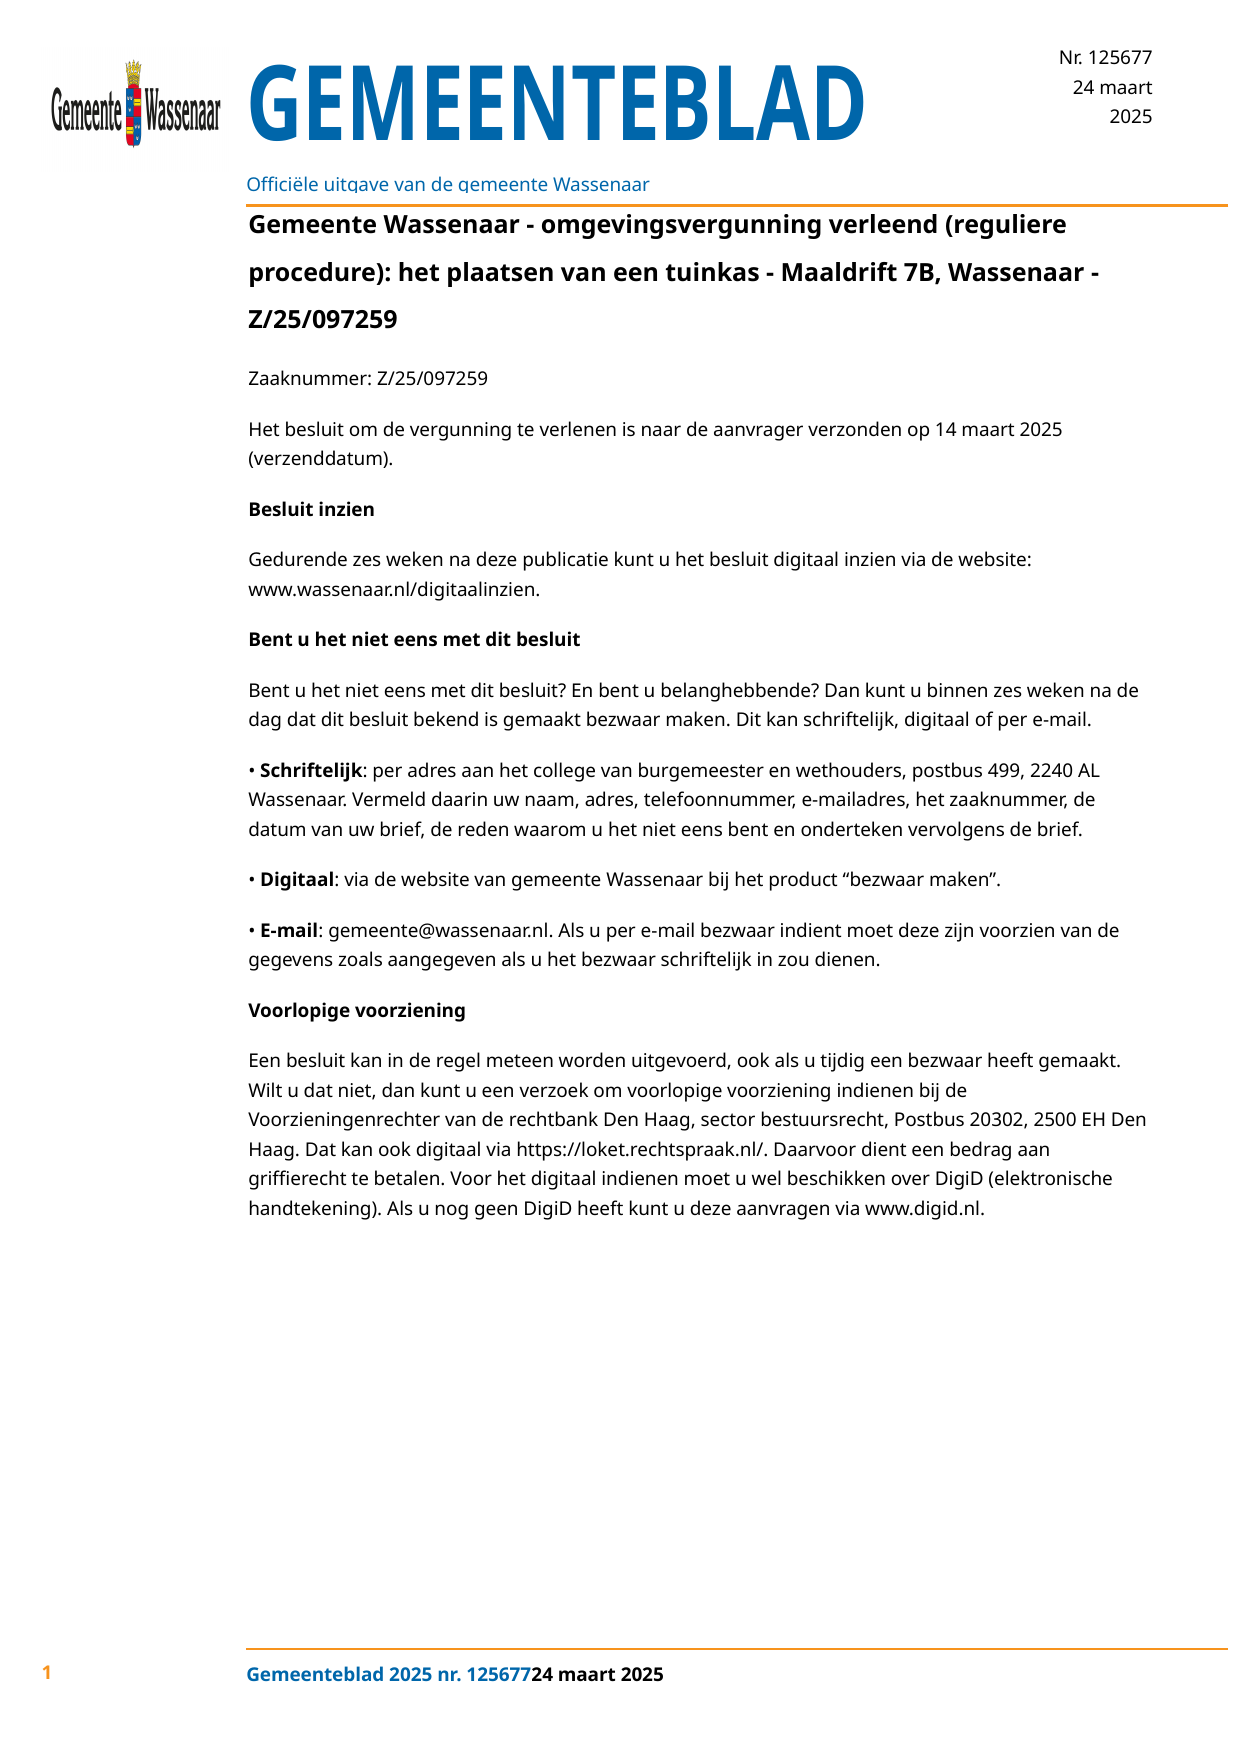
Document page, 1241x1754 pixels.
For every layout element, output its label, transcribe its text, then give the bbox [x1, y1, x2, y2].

text • Digitaal: via de website van gemeente Wassenaar bij het product “bezwaar maken”. [248, 866, 1152, 892]
text • Schriftelijk: per adres aan het college van burgemeester en wethouders, postbus 499, 2240 AL Wassenaar. Vermeld daarin uw naam, adres, telefoonnummer, e-mailadres, het zaaknummer, de datum van uw brief, de reden waarom u het niet eens bent en onderteken vervolgens de brief. [248, 757, 1152, 842]
text • E-mail: gemeente@wassenaar.nl. Als u per e-mail bezwaar indient moet deze zijn voorzien van de gegevens zoals aangegeven als u het bezwaar schriftelijk in zou dienen. [248, 917, 1152, 972]
text Besluit inzien [248, 496, 1152, 522]
text Een besluit kan in de regel meteen worden uitgevoerd, ook als u tijdig een bezwaar heeft gemaakt. Wilt u dat niet, dan kunt u een verzoek om voorlopige voorziening indienen bij de Voorzieningenrechter van de rechtbank Den Haag, sector bestuursrecht, Postbus 20302, 2500 EH Den Haag. Dat kan ook digitaal via https://loket.rechtspraak.nl/. Daarvoor dient een bedrag aan griffierecht te betalen. Voor het digitaal indienen moet u wel beschikken over DigiD (elektronische handtekening). Als u nog geen DigiD heeft kunt u deze aanvragen via www.digid.nl. [248, 1047, 1152, 1221]
picture [41, 47, 231, 172]
text Gedurende zes weken na deze publicatie kunt u het besluit digitaal inzien via de website: www.wassenaar.nl/digitaalinzien. [248, 546, 1152, 602]
text Bent u het niet eens met dit besluit [248, 626, 1152, 652]
text Zaaknummer: Z/25/097259 [248, 366, 1152, 391]
text Het besluit om de vergunning te verlenen is naar de aanvrager verzonden op 14 maart 2025 (verzenddatum). [248, 416, 1152, 471]
text Bent u het niet eens met dit besluit? En bent u belanghebbende? Dan kunt u binnen zes weken na de dag dat dit besluit bekend is gemaakt bezwaar maken. Dit kan schriftelijk, digitaal of per e-mail. [248, 677, 1152, 732]
text Voorlopige voorziening [248, 997, 1152, 1022]
text Gemeente Wassenaar - omgevingsvergunning verleend (reguliere procedure): het plaatsen van een tuinkas - Maaldrift 7B, Wassenaar - Z/25/097259 [248, 207, 1152, 336]
